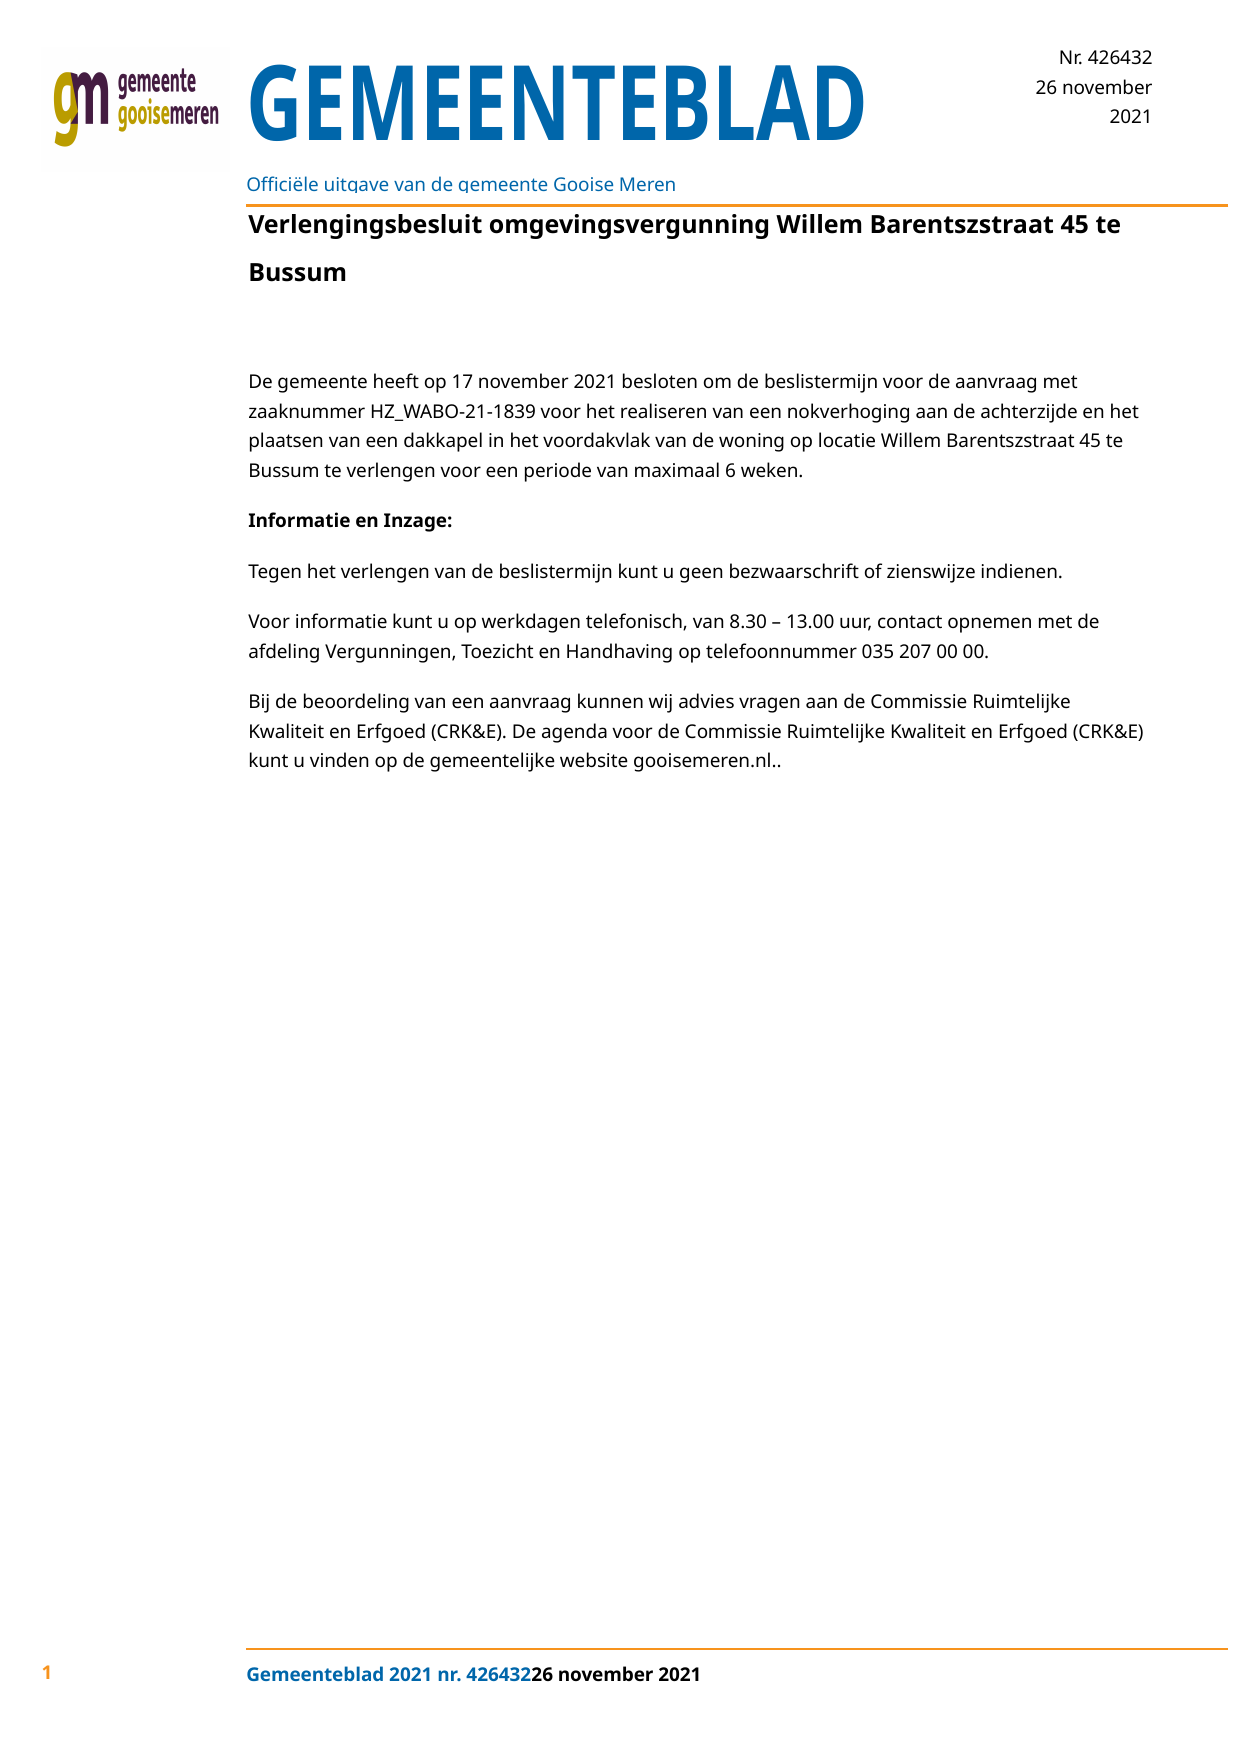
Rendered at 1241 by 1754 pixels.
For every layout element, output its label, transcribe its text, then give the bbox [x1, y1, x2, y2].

text Informatie en Inzage: [248, 507, 1152, 533]
text Tegen het verlengen van de beslistermijn kunt u geen bezwaarschrift of zienswijze indienen. [248, 558, 1152, 584]
text Bij de beoordeling van een aanvraag kunnen wij advies vragen aan de Commissie Ruimtelijke Kwaliteit en Erfgoed (CRK&E). De agenda voor de Commissie Ruimtelijke Kwaliteit en Erfgoed (CRK&E) kunt u vinden op de gemeentelijke website gooisemeren.nl.. [248, 688, 1152, 773]
picture [41, 47, 231, 172]
text Verlengingsbesluit omgevingsvergunning Willem Barentszstraat 45 te Bussum [248, 207, 1152, 288]
text De gemeente heeft op 17 november 2021 besloten om de beslistermijn voor de aanvraag met zaaknummer HZ_WABO-21-1839 voor het realiseren van een nokverhoging aan de achterzijde en het plaatsen van een dakkapel in het voordakvlak van de woning op locatie Willem Barentszstraat 45 te Bussum te verlengen voor een periode van maximaal 6 weken. [248, 368, 1152, 483]
text Voor informatie kunt u op werkdagen telefonisch, van 8.30 – 13.00 uur, contact opnemen met de afdeling Vergunningen, Toezicht en Handhaving op telefoonnummer 035 207 00 00. [248, 608, 1152, 664]
